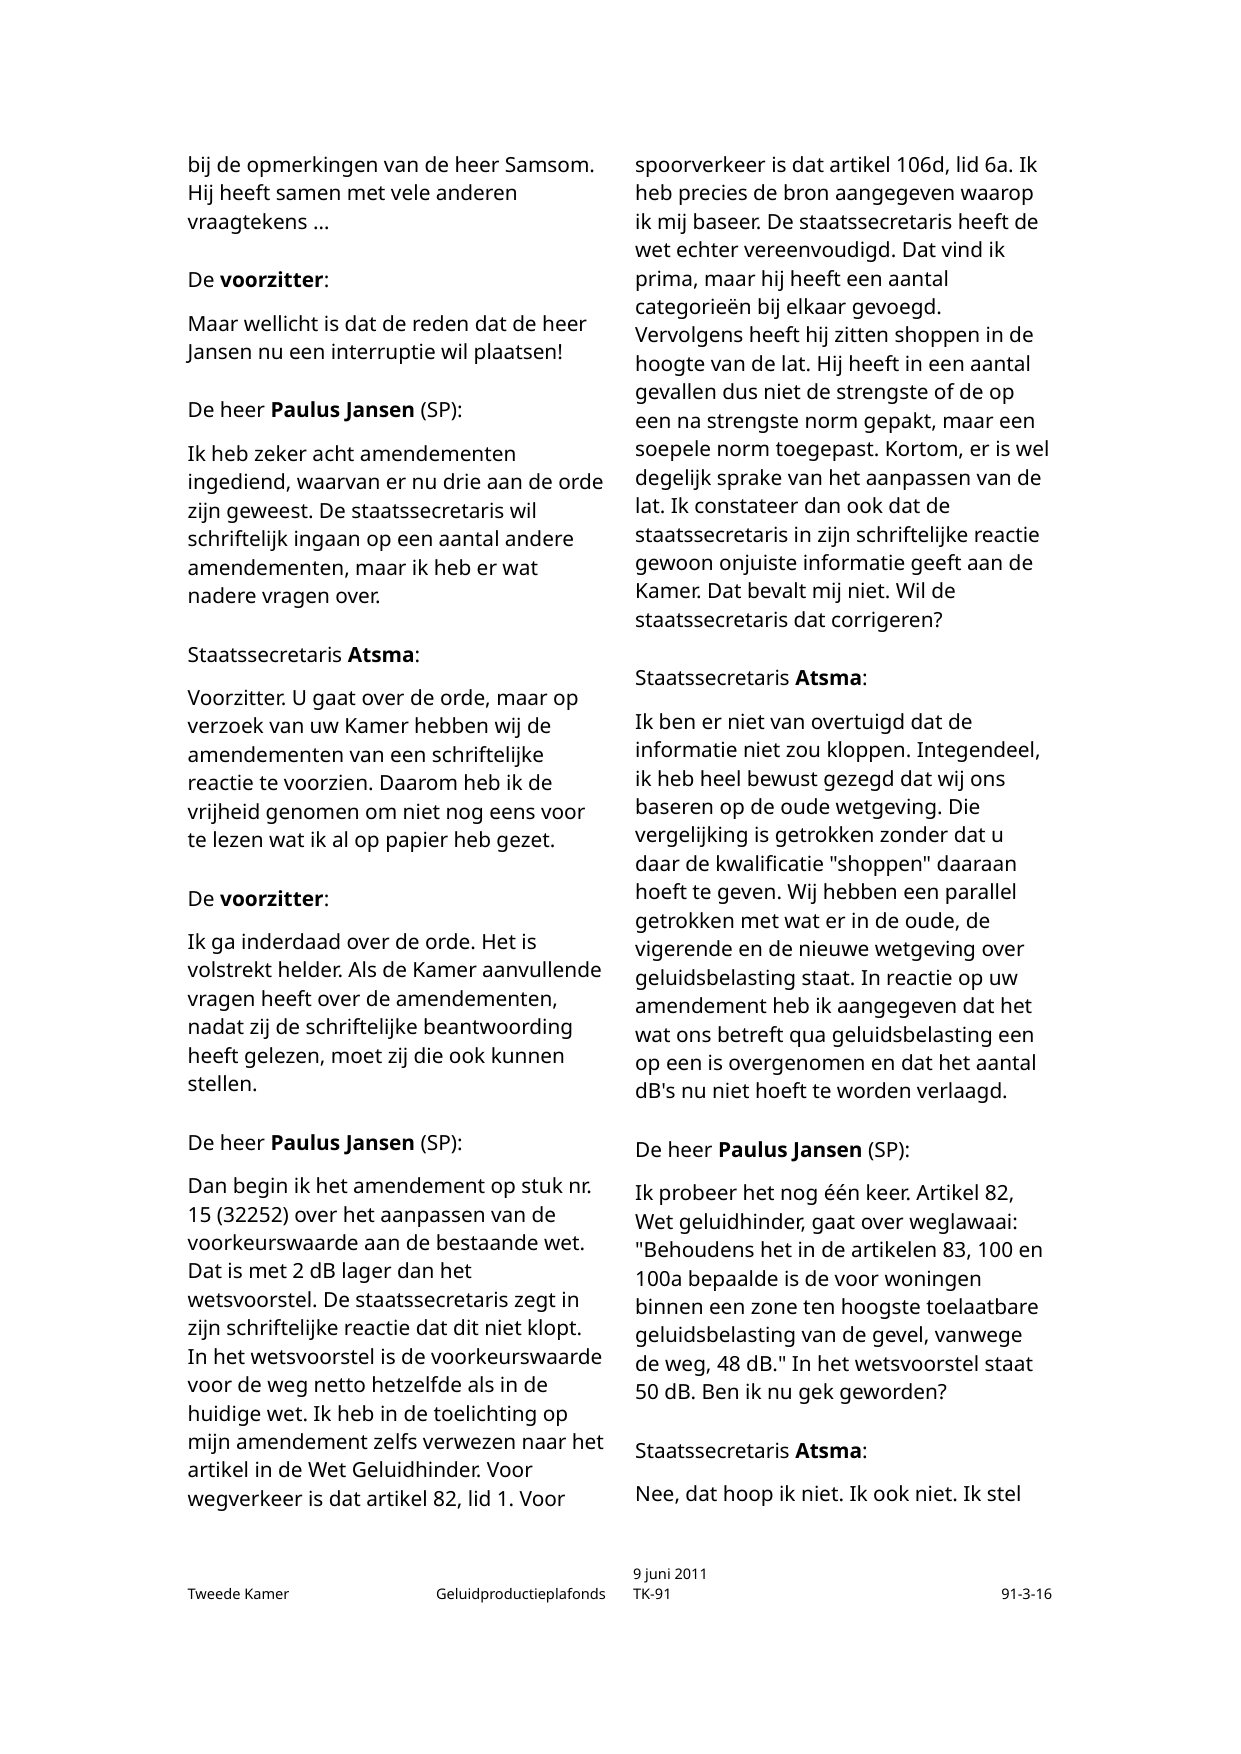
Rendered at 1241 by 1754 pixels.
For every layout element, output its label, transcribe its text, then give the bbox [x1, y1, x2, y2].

text De voorzitter: [187, 884, 605, 912]
text Voorzitter. U gaat over de orde, maar op verzoek van uw Kamer hebben wij de amendementen van een schriftelijke reactie te voorzien. Daarom heb ik de vrijheid genomen om niet nog eens voor te lezen wat ik al op papier heb gezet. [187, 683, 605, 854]
text Staatssecretaris Atsma: [635, 1436, 1053, 1464]
text De heer Paulus Jansen (SP): [187, 396, 605, 424]
text bij de opmerkingen van de heer Samsom. Hij heeft samen met vele anderen vraagtekens … [187, 150, 605, 235]
text Dan begin ik het amendement op stuk nr. 15 (32252) over het aanpassen van de voorkeurswaarde aan de bestaande wet. Dat is met 2 dB lager dan het wetsvoorstel. De staatssecretaris zegt in zijn schriftelijke reactie dat dit niet klopt. In het wetsvoorstel is de voorkeurswaarde voor de weg netto hetzelfde als in de huidige wet. Ik heb in de toelichting op mijn amendement zelfs verwezen naar het artikel in de Wet Geluidhinder. Voor wegverkeer is dat artikel 82, lid 1. Voor [187, 1171, 605, 1512]
text Staatssecretaris Atsma: [187, 640, 605, 668]
text Ik ga inderdaad over de orde. Het is volstrekt helder. Als de Kamer aanvullende vragen heeft over de amendementen, nadat zij de schriftelijke beantwoording heeft gelezen, moet zij die ook kunnen stellen. [187, 927, 605, 1098]
text De voorzitter: [187, 265, 605, 294]
text De heer Paulus Jansen (SP): [635, 1135, 1053, 1163]
text De heer Paulus Jansen (SP): [187, 1128, 605, 1156]
text Ik probeer het nog één keer. Artikel 82, Wet geluidhinder, gaat over weglawaai: "Behoudens het in de artikelen 83, 100 en 100a bepaalde is de voor woningen binnen een zone ten hoogste toelaatbare geluidsbelasting van de gevel, vanwege de weg, 48 dB." In het wetsvoorstel staat 50 dB. Ben ik nu gek geworden? [635, 1178, 1053, 1406]
text Ik ben er niet van overtuigd dat de informatie niet zou kloppen. Integendeel, ik heb heel bewust gezegd dat wij ons baseren op de oude wetgeving. Die vergelijking is getrokken zonder dat u daar de kwalificatie "shoppen" daaraan hoeft te geven. Wij hebben een parallel getrokken met wat er in de oude, de vigerende en de nieuwe wetgeving over geluidsbelasting staat. In reactie op uw amendement heb ik aangegeven dat het wat ons betreft qua geluidsbelasting een op een is overgenomen en dat het aantal dB's nu niet hoeft te worden verlaagd. [635, 707, 1053, 1105]
text Maar wellicht is dat de reden dat de heer Jansen nu een interruptie wil plaatsen! [187, 309, 605, 366]
text Nee, dat hoop ik niet. Ik ook niet. Ik stel [635, 1479, 1053, 1508]
text Staatssecretaris Atsma: [635, 663, 1053, 692]
text Ik heb zeker acht amendementen ingediend, waarvan er nu drie aan de orde zijn geweest. De staatssecretaris wil schriftelijk ingaan op een aantal andere amendementen, maar ik heb er wat nadere vragen over. [187, 439, 605, 610]
text spoorverkeer is dat artikel 106d, lid 6a. Ik heb precies de bron aangegeven waarop ik mij baseer. De staatssecretaris heeft de wet echter vereenvoudigd. Dat vind ik prima, maar hij heeft een aantal categorieën bij elkaar gevoegd. Vervolgens heeft hij zitten shoppen in de hoogte van de lat. Hij heeft in een aantal gevallen dus niet de strengste of de op een na strengste norm gepakt, maar een soepele norm toegepast. Kortom, er is wel degelijk sprake van het aanpassen van de lat. Ik constateer dan ook dat de staatssecretaris in zijn schriftelijke reactie gewoon onjuiste informatie geeft aan de Kamer. Dat bevalt mij niet. Wil de staatssecretaris dat corrigeren? [635, 150, 1053, 633]
